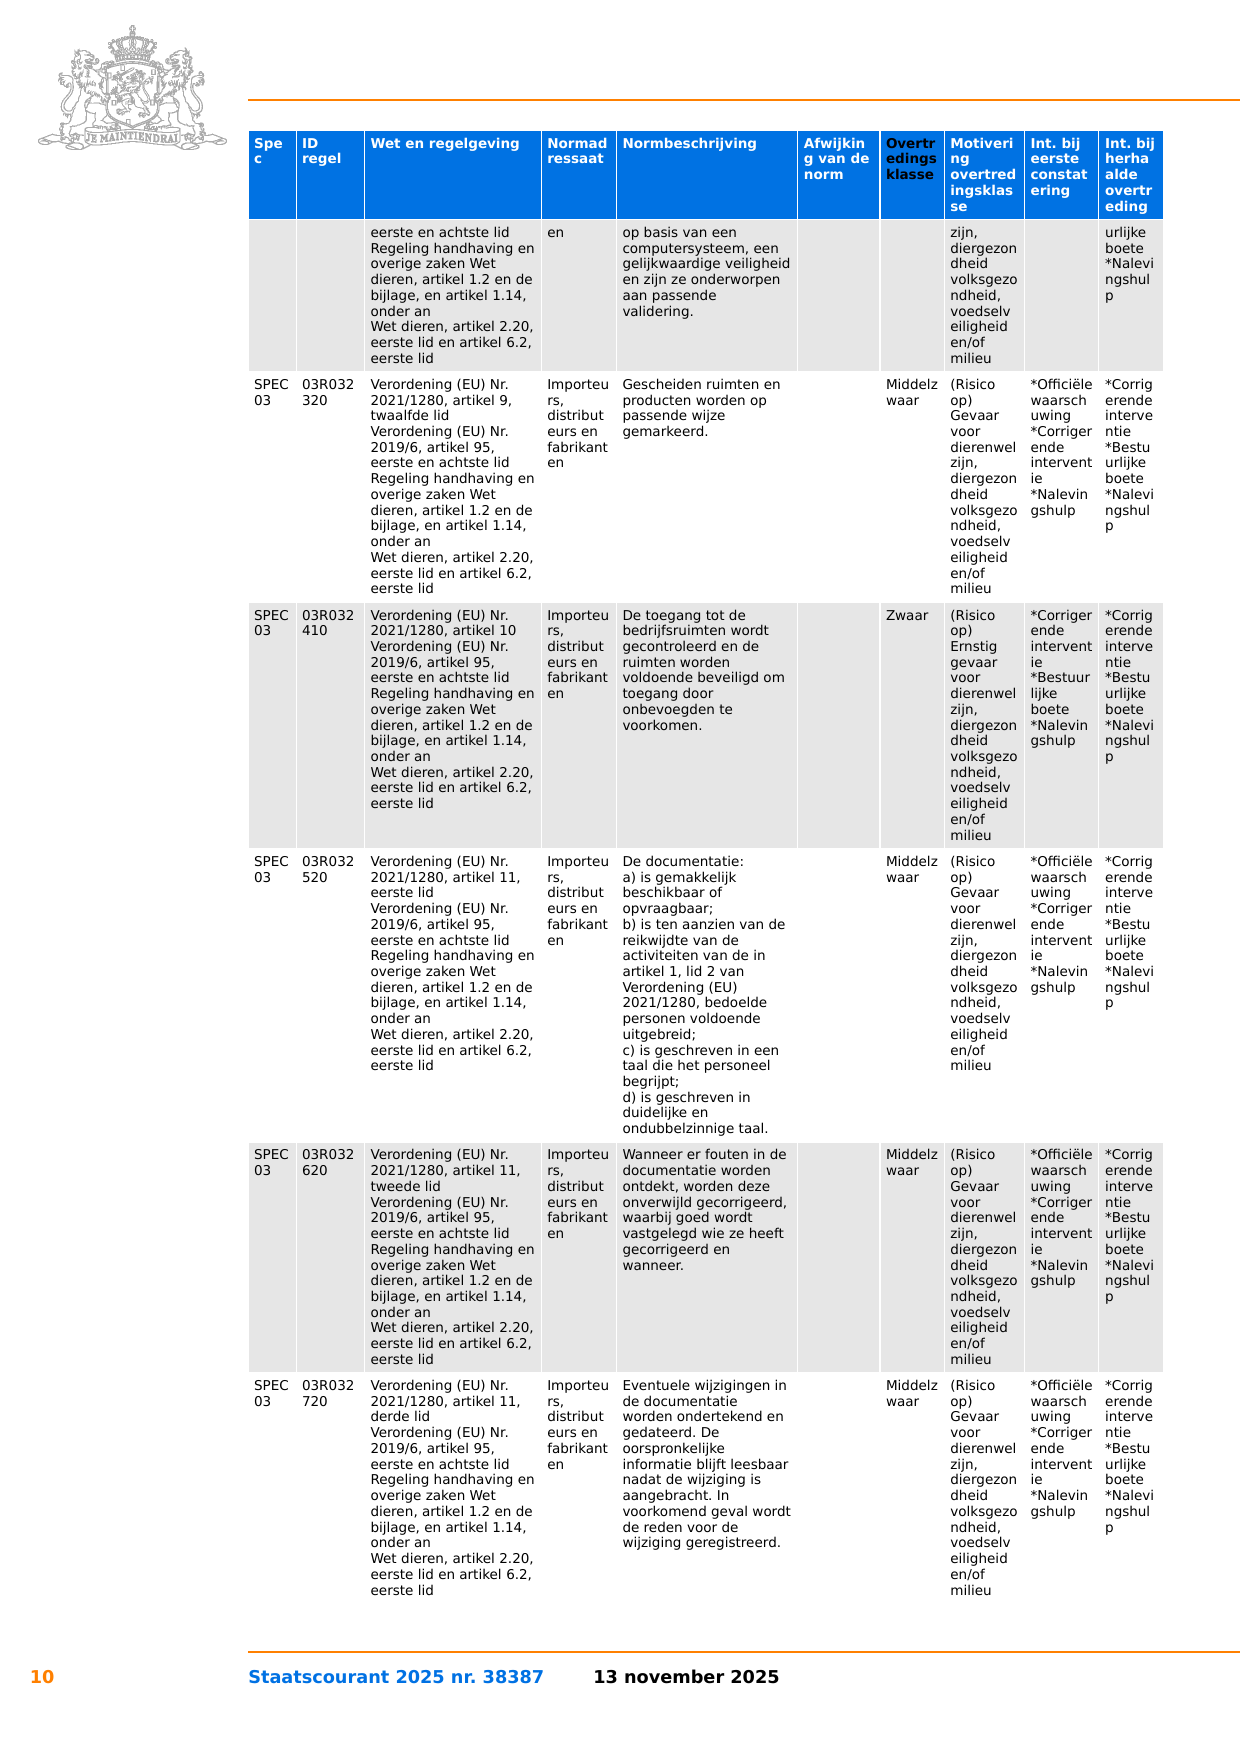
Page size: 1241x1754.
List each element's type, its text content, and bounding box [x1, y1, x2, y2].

table_cell Middelzwaar [881, 1143, 944, 1372]
table_cell *Officiële waarschuwing *Corrigerende interventie *Nalevingshulp [1025, 849, 1098, 1141]
table_cell Wanneer er fouten in de documentatie worden ontdekt, worden deze onverwijld gecorrigeerd, waarbij goed wordt vastgelegd wie ze heeft gecorrigeerd en wanneer. [617, 1143, 797, 1372]
table_cell 03R032720 [297, 1373, 364, 1603]
table_cell SPEC03 [249, 603, 296, 848]
table_header Afwijking van de norm [798, 131, 879, 219]
table_cell Importeurs, distributeurs en fabrikanten [542, 372, 616, 602]
table_cell [798, 220, 879, 371]
table_cell Middelzwaar [881, 1373, 944, 1603]
table_header ID regel [297, 131, 364, 219]
table_header Int. bij eerste constatering [1025, 131, 1098, 219]
table_cell Zwaar [881, 603, 944, 848]
table_cell *Corrigerende interventie *Bestuurlijke boete *Nalevingshulp [1099, 1373, 1163, 1603]
table_cell eerste en achtste lid Regeling handhaving en overige zaken Wet dieren, artikel 1.2 en de bijlage, en artikel 1.14, onder an Wet dieren, artikel 2.20, eerste lid en artikel 6.2, eerste lid [365, 220, 541, 371]
table_cell [249, 220, 296, 371]
table_header Int. bij herhaalde overtreding [1099, 131, 1163, 219]
table_cell SPEC03 [249, 1143, 296, 1372]
table_cell (Risico op) Gevaar voor dierenwelzijn, diergezondheid volksgezondheid, voedselveiligheid en/of milieu [945, 849, 1024, 1141]
table_cell SPEC03 [249, 849, 296, 1141]
table_header Overtredingsklasse [881, 131, 944, 219]
table_cell (Risico op) Gevaar voor dierenwelzijn, diergezondheid volksgezondheid, voedselveiligheid en/of milieu [945, 1373, 1024, 1603]
table_cell Importeurs, distributeurs en fabrikanten [542, 603, 616, 848]
table_cell op basis van een computersysteem, een gelijkwaardige veiligheid en zijn ze onderworpen aan passende validering. [617, 220, 797, 371]
table_cell urlijke boete *Nalevingshulp [1099, 220, 1163, 371]
table_cell Middelzwaar [881, 372, 944, 602]
table_cell [881, 220, 944, 371]
table_cell Gescheiden ruimten en producten worden op passende wijze gemarkeerd. [617, 372, 797, 602]
table_header Motivering overtredingsklasse [945, 131, 1024, 219]
table_cell Verordening (EU) Nr. 2021/1280, artikel 11, derde lid Verordening (EU) Nr. 2019/6, artikel 95, eerste en achtste lid Regeling handhaving en overige zaken Wet dieren, artikel 1.2 en de bijlage, en artikel 1.14, onder an Wet dieren, artikel 2.20, eerste lid en artikel 6.2, eerste lid [365, 1373, 541, 1603]
table_cell De toegang tot de bedrijfsruimten wordt gecontroleerd en de ruimten worden voldoende beveiligd om toegang door onbevoegden te voorkomen. [617, 603, 797, 848]
table_cell 03R032410 [297, 603, 364, 848]
table_cell [798, 1143, 879, 1372]
table_cell *Corrigerende interventie *Bestuurlijke boete *Nalevingshulp [1025, 603, 1098, 848]
table_cell [1025, 220, 1098, 371]
table_cell SPEC03 [249, 1373, 296, 1603]
table_cell 03R032320 [297, 372, 364, 602]
table_header Wet en regelgeving [365, 131, 541, 219]
table_cell [798, 1373, 879, 1603]
table_cell De documentatie: a) is gemakkelijk beschikbaar of opvraagbaar; b) is ten aanzien van de reikwijdte van de activiteiten van de in artikel 1, lid 2 van Verordening (EU) 2021/1280, bedoelde personen voldoende uitgebreid; c) is geschreven in een taal die het personeel begrijpt; d) is geschreven in duidelijke en ondubbelzinnige taal. [617, 849, 797, 1141]
table_cell *Officiële waarschuwing *Corrigerende interventie *Nalevingshulp [1025, 1143, 1098, 1372]
table_cell Importeurs, distributeurs en fabrikanten [542, 849, 616, 1141]
table_cell Verordening (EU) Nr. 2021/1280, artikel 11, tweede lid Verordening (EU) Nr. 2019/6, artikel 95, eerste en achtste lid Regeling handhaving en overige zaken Wet dieren, artikel 1.2 en de bijlage, en artikel 1.14, onder an Wet dieren, artikel 2.20, eerste lid en artikel 6.2, eerste lid [365, 1143, 541, 1372]
table_cell zijn, diergezondheid volksgezondheid, voedselveiligheid en/of milieu [945, 220, 1024, 371]
table_cell *Officiële waarschuwing *Corrigerende interventie *Nalevingshulp [1025, 1373, 1098, 1603]
table_cell Importeurs, distributeurs en fabrikanten [542, 1143, 616, 1372]
table_header Normbeschrijving [617, 131, 797, 219]
picture [38, 25, 227, 150]
table_cell *Corrigerende interventie *Bestuurlijke boete *Nalevingshulp [1099, 849, 1163, 1141]
table_cell Verordening (EU) Nr. 2021/1280, artikel 11, eerste lid Verordening (EU) Nr. 2019/6, artikel 95, eerste en achtste lid Regeling handhaving en overige zaken Wet dieren, artikel 1.2 en de bijlage, en artikel 1.14, onder an Wet dieren, artikel 2.20, eerste lid en artikel 6.2, eerste lid [365, 849, 541, 1141]
table_cell (Risico op) Gevaar voor dierenwelzijn, diergezondheid volksgezondheid, voedselveiligheid en/of milieu [945, 372, 1024, 602]
table_cell Verordening (EU) Nr. 2021/1280, artikel 9, twaalfde lid Verordening (EU) Nr. 2019/6, artikel 95, eerste en achtste lid Regeling handhaving en overige zaken Wet dieren, artikel 1.2 en de bijlage, en artikel 1.14, onder an Wet dieren, artikel 2.20, eerste lid en artikel 6.2, eerste lid [365, 372, 541, 602]
table_cell Importeurs, distributeurs en fabrikanten [542, 1373, 616, 1603]
table_cell *Corrigerende interventie *Bestuurlijke boete *Nalevingshulp [1099, 603, 1163, 848]
table_cell SPEC03 [249, 372, 296, 602]
table_cell *Corrigerende interventie *Bestuurlijke boete *Nalevingshulp [1099, 1143, 1163, 1372]
table_cell 03R032520 [297, 849, 364, 1141]
table_cell [798, 372, 879, 602]
table_header Spec [249, 131, 296, 219]
table_header Normadressaat [542, 131, 616, 219]
table_cell en [542, 220, 616, 371]
table_cell Middelzwaar [881, 849, 944, 1141]
table_cell [297, 220, 364, 371]
table_cell (Risico op) Gevaar voor dierenwelzijn, diergezondheid volksgezondheid, voedselveiligheid en/of milieu [945, 1143, 1024, 1372]
table_cell Eventuele wijzigingen in de documentatie worden ondertekend en gedateerd. De oorspronkelijke informatie blijft leesbaar nadat de wijziging is aangebracht. In voorkomend geval wordt de reden voor de wijziging geregistreerd. [617, 1373, 797, 1603]
table_cell (Risico op) Ernstig gevaar voor dierenwelzijn, diergezondheid volksgezondheid, voedselveiligheid en/of milieu [945, 603, 1024, 848]
table_cell *Corrigerende interventie *Bestuurlijke boete *Nalevingshulp [1099, 372, 1163, 602]
table_cell [798, 849, 879, 1141]
table_cell *Officiële waarschuwing *Corrigerende interventie *Nalevingshulp [1025, 372, 1098, 602]
table_cell [798, 603, 879, 848]
table_cell 03R032620 [297, 1143, 364, 1372]
table_cell Verordening (EU) Nr. 2021/1280, artikel 10 Verordening (EU) Nr. 2019/6, artikel 95, eerste en achtste lid Regeling handhaving en overige zaken Wet dieren, artikel 1.2 en de bijlage, en artikel 1.14, onder an Wet dieren, artikel 2.20, eerste lid en artikel 6.2, eerste lid [365, 603, 541, 848]
